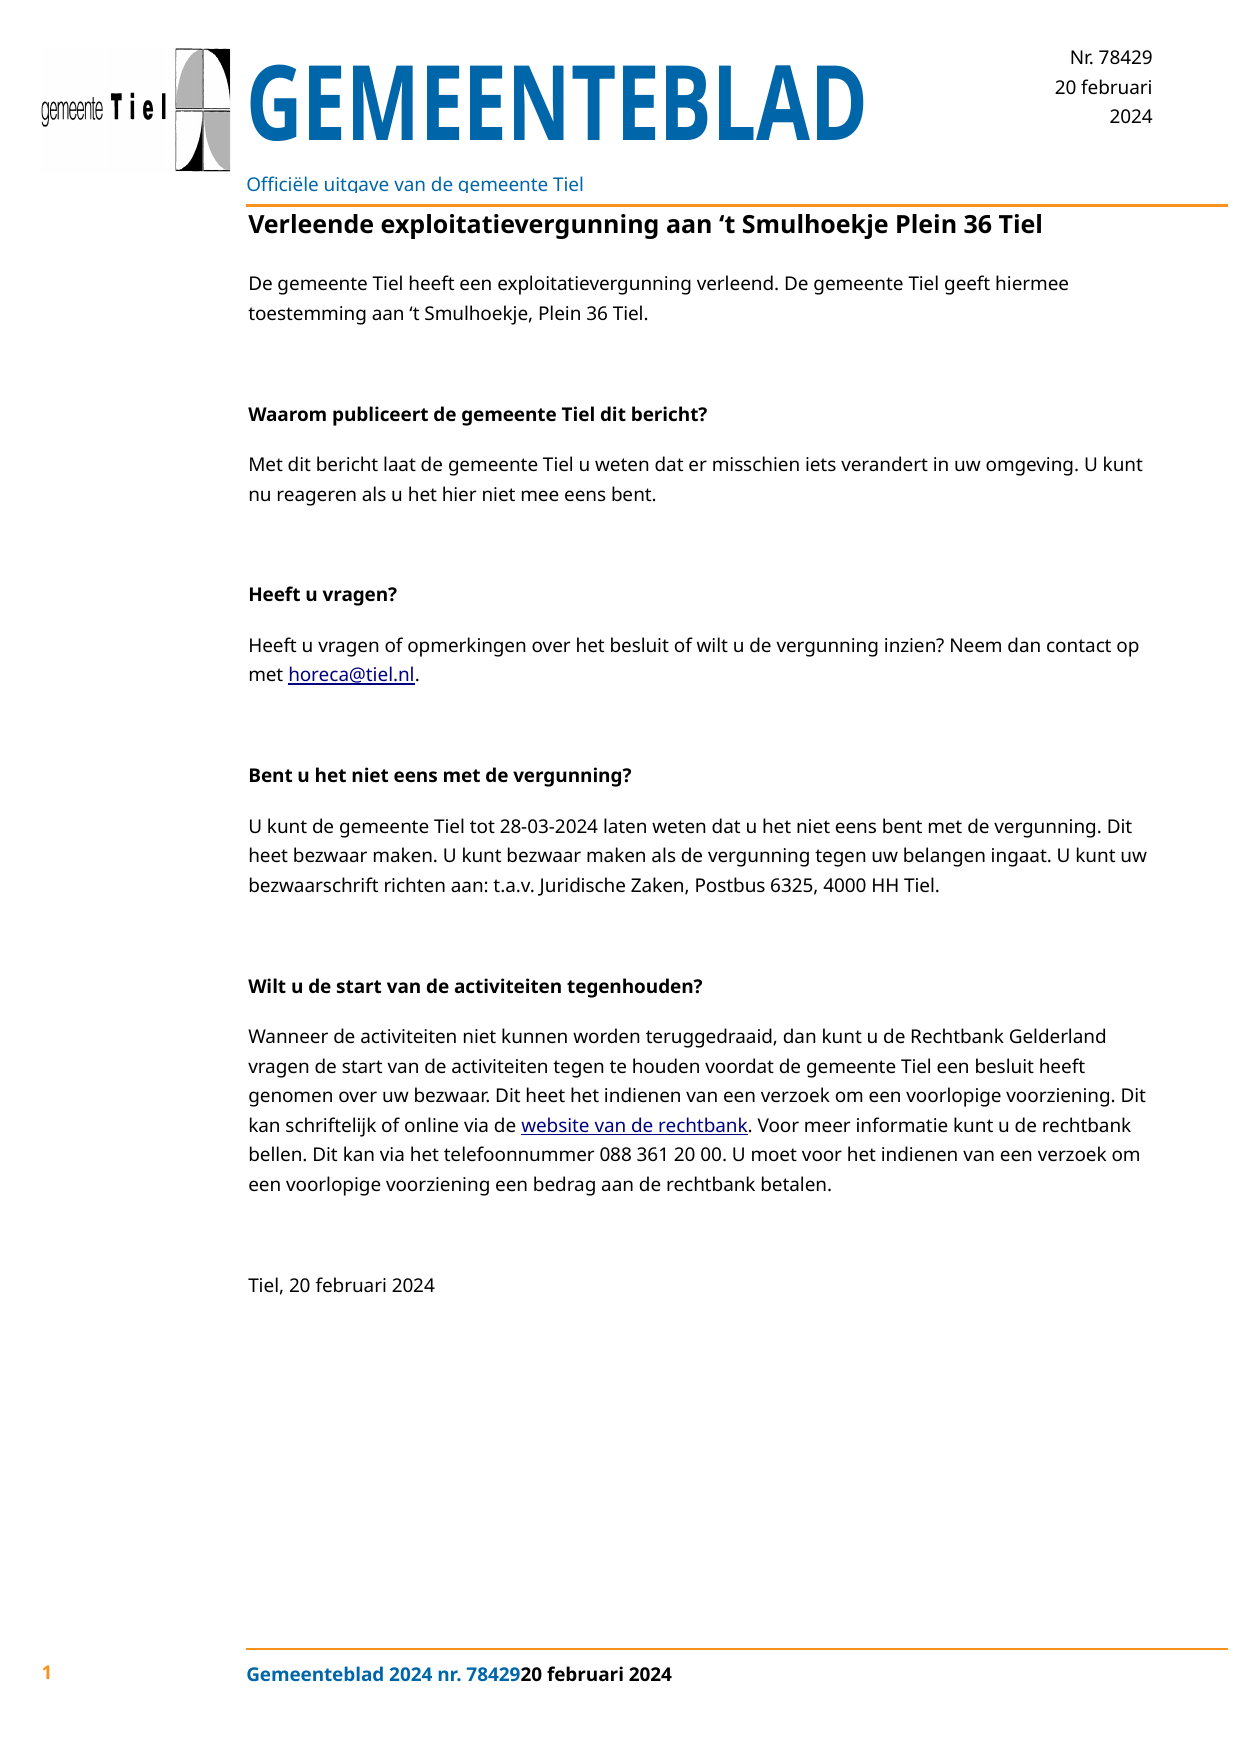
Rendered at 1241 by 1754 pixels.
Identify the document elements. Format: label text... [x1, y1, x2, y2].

text Wilt u de start van de activiteiten tegenhouden? [248, 973, 1152, 998]
text Wanneer de activiteiten niet kunnen worden teruggedraaid, dan kunt u de Rechtbank Gelderland vragen de start van de activiteiten tegen te houden voordat de gemeente Tiel een besluit heeft genomen over uw bezwaar. Dit heet het indienen van een verzoek om een voorlopige voorziening. Dit kan schriftelijk of online via de website van de rechtbank. Voor meer informatie kunt u de rechtbank bellen. Dit kan via het telefoonnummer 088 361 20 00. U moet voor het indienen van een verzoek om een voorlopige voorziening een bedrag aan de rechtbank betalen. [248, 1023, 1152, 1197]
text Tiel, 20 februari 2024 [248, 1272, 1152, 1298]
picture [41, 47, 231, 172]
text De gemeente Tiel heeft een exploitatievergunning verleend. De gemeente Tiel geeft hiermee toestemming aan ‘t Smulhoekje, Plein 36 Tiel. [248, 270, 1152, 326]
text Verleende exploitatievergunning aan ‘t Smulhoekje Plein 36 Tiel [248, 207, 1152, 241]
text Waarom publiceert de gemeente Tiel dit bericht? [248, 401, 1152, 426]
text Bent u het niet eens met de vergunning? [248, 762, 1152, 788]
text Heeft u vragen of opmerkingen over het besluit of wilt u de vergunning inzien? Neem dan contact op met horeca@tiel.nl. [248, 632, 1152, 687]
text U kunt de gemeente Tiel tot 28-03-2024 laten weten dat u het niet eens bent met de vergunning. Dit heet bezwaar maken. U kunt bezwaar maken als de vergunning tegen uw belangen ingaat. U kunt uw bezwaarschrift richten aan: t.a.v. Juridische Zaken, Postbus 6325, 4000 HH Tiel. [248, 813, 1152, 898]
text Met dit bericht laat de gemeente Tiel u weten dat er misschien iets verandert in uw omgeving. U kunt nu reageren als u het hier niet mee eens bent. [248, 451, 1152, 506]
text Heeft u vragen? [248, 582, 1152, 607]
